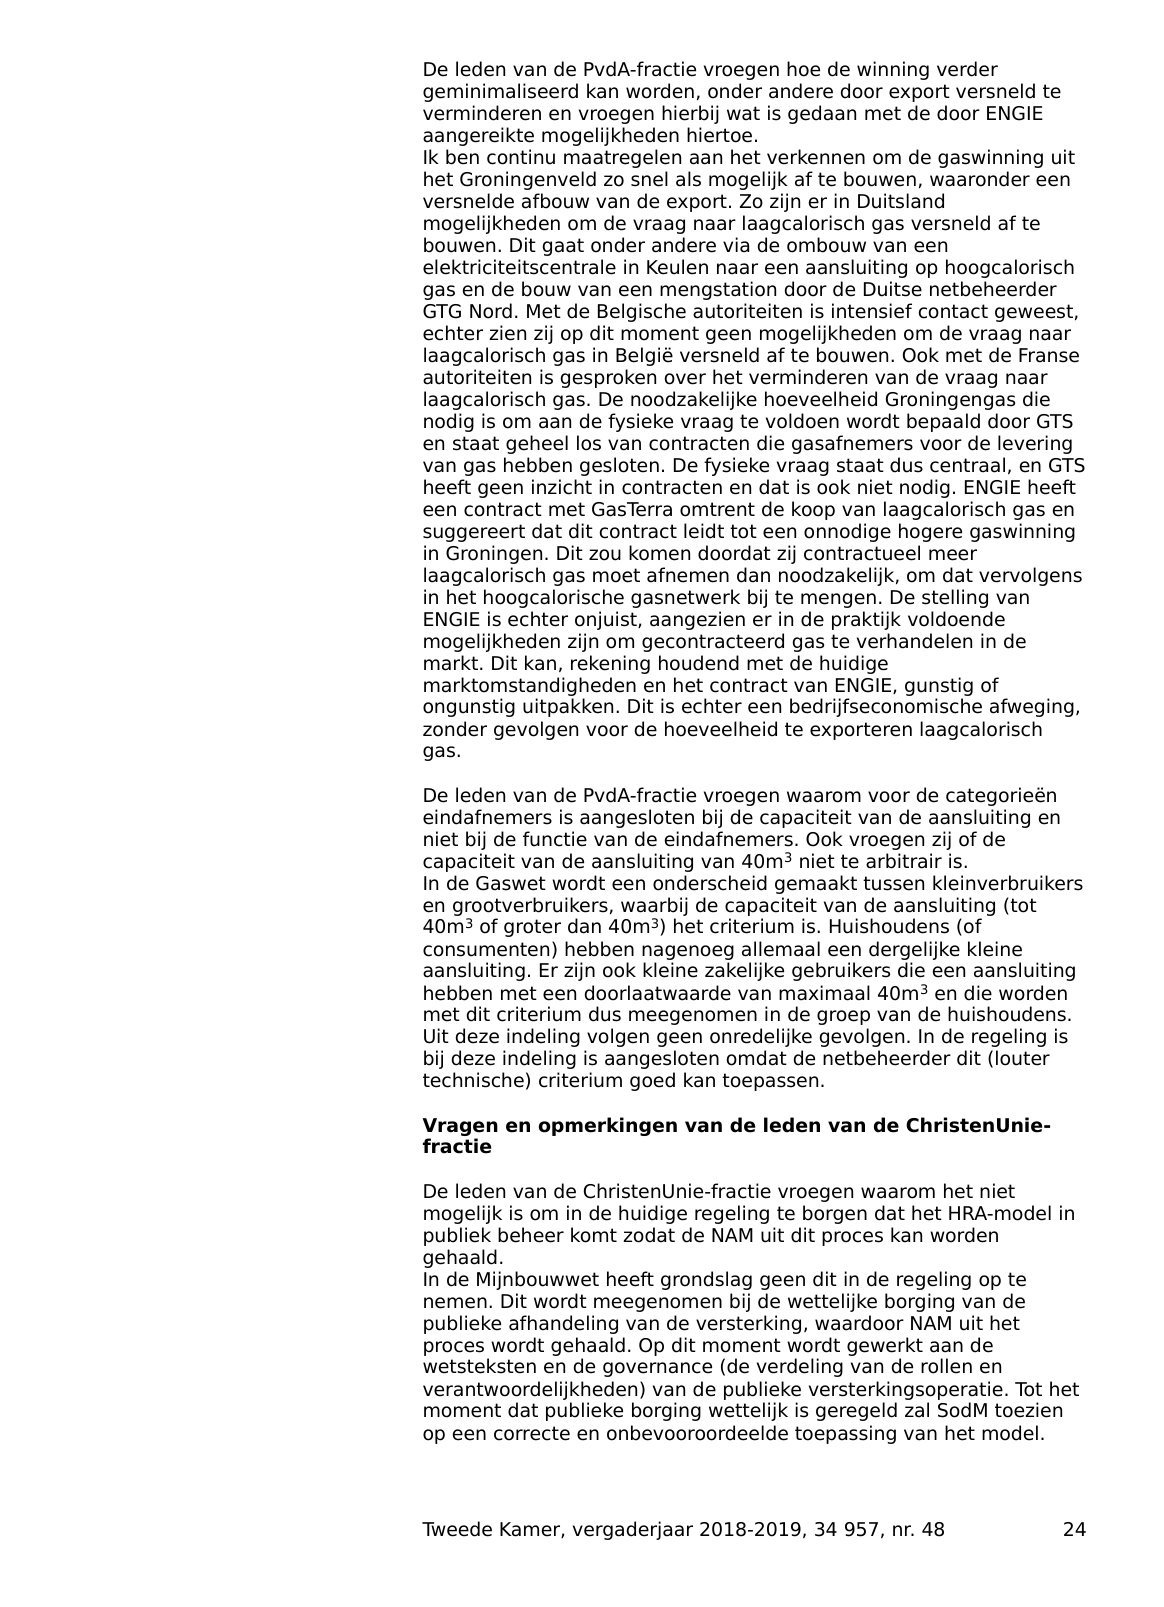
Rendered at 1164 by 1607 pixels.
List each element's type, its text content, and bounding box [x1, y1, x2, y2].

text In de Mijnbouwwet heeft grondslag geen dit in de regeling op te nemen. Dit wordt meegenomen bij de wettelijke borging van de publieke afhandeling van de versterking, waardoor NAM uit het proces wordt gehaald. Op dit moment wordt gewerkt aan de wetsteksten en de governance (de verdeling van de rollen en verantwoordelijkheden) van de publieke versterkingsoperatie. Tot het moment dat publieke borging wettelijk is geregeld zal SodM toezien op een correcte en onbevooroordeelde toepassing van het model. [422, 1268, 1087, 1444]
text De leden van de PvdA-fractie vroegen hoe de winning verder geminimaliseerd kan worden, onder andere door export versneld te verminderen en vroegen hierbij wat is gedaan met de door ENGIE aangereikte mogelijkheden hiertoe. [422, 59, 1087, 147]
text De leden van de PvdA-fractie vroegen waarom voor de categorieën eindafnemers is aangesloten bij de capaciteit van de aansluiting en niet bij de functie van de eindafnemers. Ook vroegen zij of de capaciteit van de aansluiting van 40m3 niet te arbitrair is. [422, 784, 1087, 872]
text Ik ben continu maatregelen aan het verkennen om de gaswinning uit het Groningenveld zo snel als mogelijk af te bouwen, waaronder een versnelde afbouw van de export. Zo zijn er in Duitsland mogelijkheden om de vraag naar laagcalorisch gas versneld af te bouwen. Dit gaat onder andere via de ombouw van een elektriciteitscentrale in Keulen naar een aansluiting op hoogcalorisch gas en de bouw van een mengstation door de Duitse netbeheerder GTG Nord. Met de Belgische autoriteiten is intensief contact geweest, echter zien zij op dit moment geen mogelijkheden om de vraag naar laagcalorisch gas in België versneld af te bouwen. Ook met de Franse autoriteiten is gesproken over het verminderen van de vraag naar laagcalorisch gas. De noodzakelijke hoeveelheid Groningengas die nodig is om aan de fysieke vraag te voldoen wordt bepaald door GTS en staat geheel los van contracten die gasafnemers voor de levering van gas hebben gesloten. De fysieke vraag staat dus centraal, en GTS heeft geen inzicht in contracten en dat is ook niet nodig. ENGIE heeft een contract met GasTerra omtrent de koop van laagcalorisch gas en suggereert dat dit contract leidt tot een onnodige hogere gaswinning in Groningen. Dit zou komen doordat zij contractueel meer laagcalorisch gas moet afnemen dan noodzakelijk, om dat vervolgens in het hoogcalorische gasnetwerk bij te mengen. De stelling van ENGIE is echter onjuist, aangezien er in de praktijk voldoende mogelijkheden zijn om gecontracteerd gas te verhandelen in de markt. Dit kan, rekening houdend met de huidige marktomstandigheden en het contract van ENGIE, gunstig of ongunstig uitpakken. Dit is echter een bedrijfseconomische afweging, zonder gevolgen voor de hoeveelheid te exporteren laagcalorisch gas. [422, 147, 1087, 762]
text In de Gaswet wordt een onderscheid gemaakt tussen kleinverbruikers en grootverbruikers, waarbij de capaciteit van de aansluiting (tot 40m3 of groter dan 40m3) het criterium is. Huishoudens (of consumenten) hebben nagenoeg allemaal een dergelijke kleine aansluiting. Er zijn ook kleine zakelijke gebruikers die een aansluiting hebben met een doorlaatwaarde van maximaal 40m3 en die worden met dit criterium dus meegenomen in de groep van de huishoudens. Uit deze indeling volgen geen onredelijke gevolgen. In de regeling is bij deze indeling is aangesloten omdat de netbeheerder dit (louter technische) criterium goed kan toepassen. [422, 872, 1087, 1092]
text De leden van de ChristenUnie-fractie vroegen waarom het niet mogelijk is om in de huidige regeling te borgen dat het HRA-model in publiek beheer komt zodat de NAM uit dit proces kan worden gehaald. [422, 1181, 1087, 1268]
subtitle Vragen en opmerkingen van de leden van de ChristenUnie-fractie [422, 1114, 1087, 1158]
